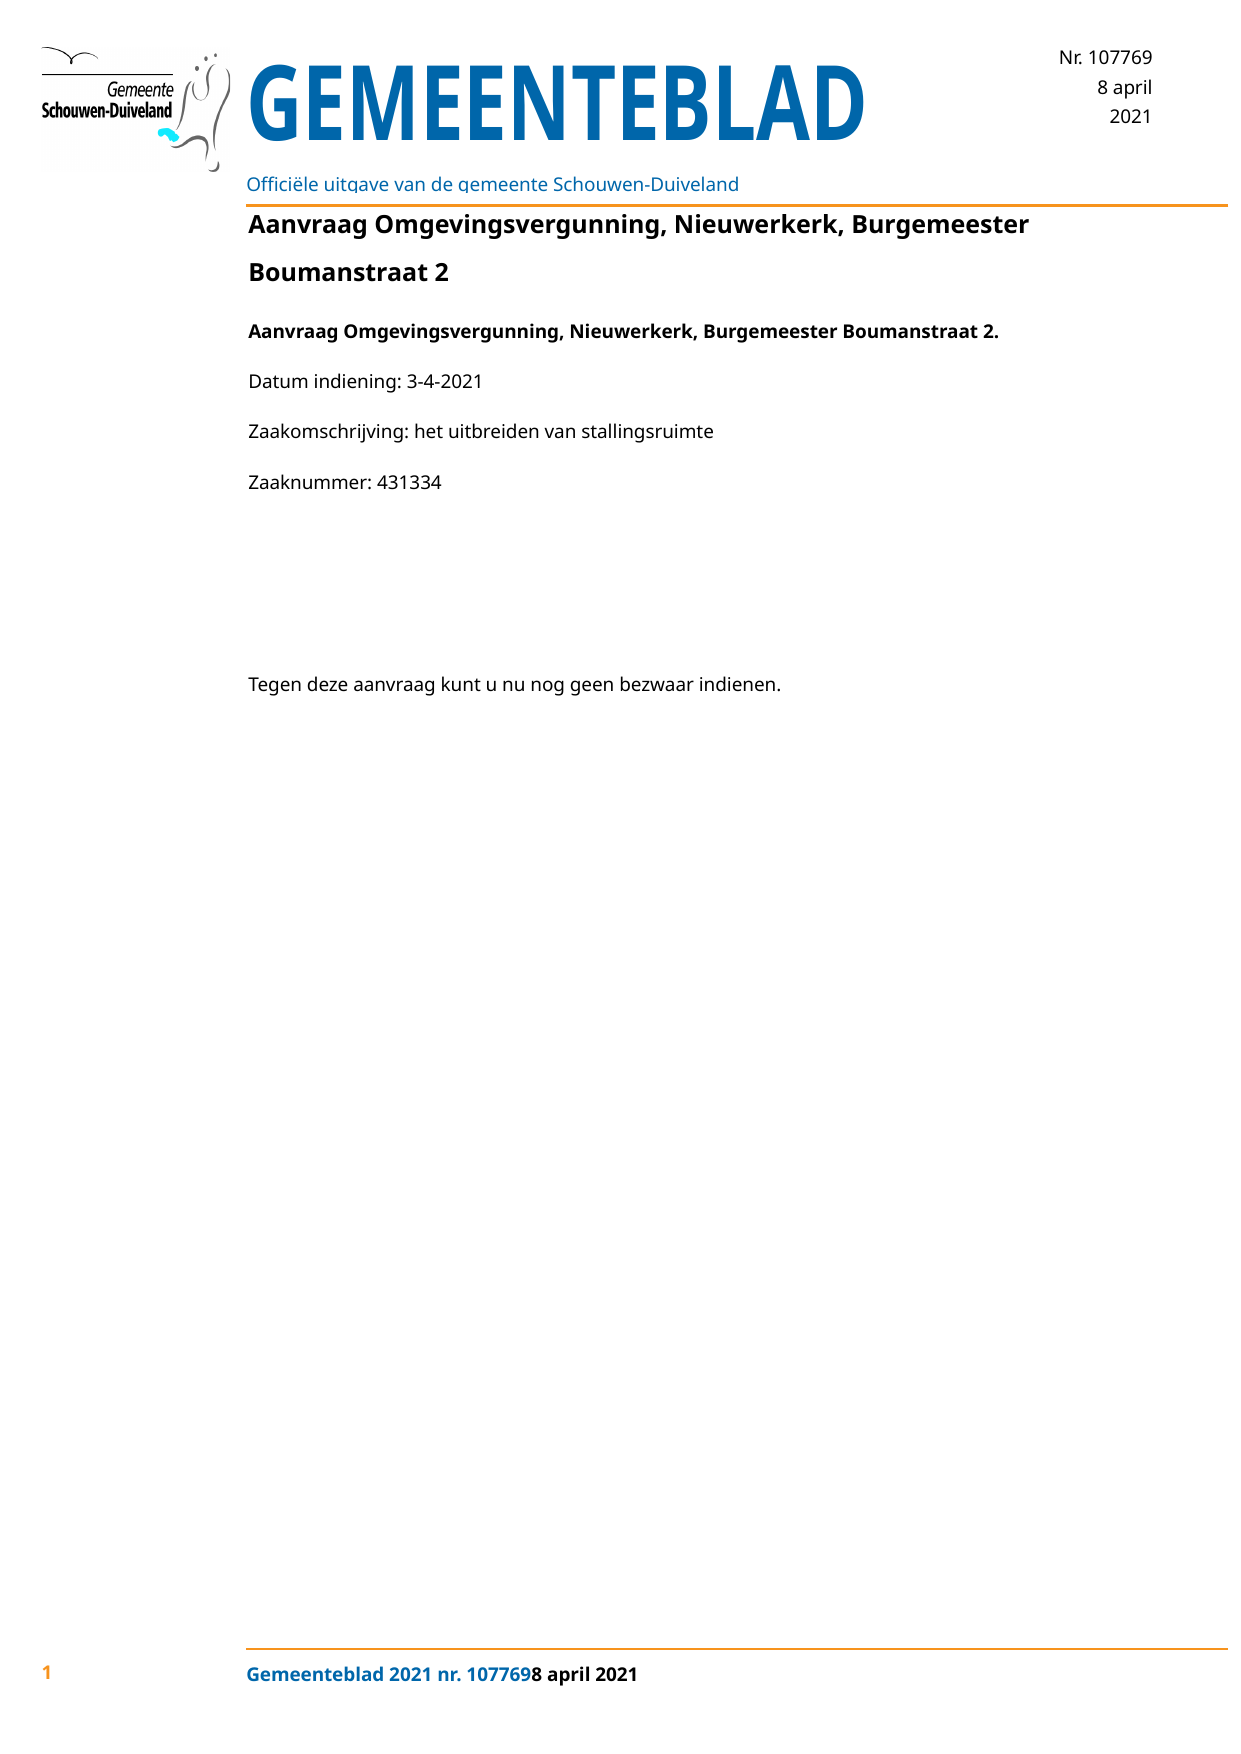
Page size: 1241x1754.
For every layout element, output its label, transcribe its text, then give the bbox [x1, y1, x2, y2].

text Aanvraag Omgevingsvergunning, Nieuwerkerk, Burgemeester Boumanstraat 2 [248, 207, 1152, 288]
text Zaaknummer: 431334 [248, 469, 1152, 495]
picture [41, 47, 231, 172]
text Datum indiening: 3-4-2021 [248, 368, 1152, 394]
text Tegen deze aanvraag kunt u nu nog geen bezwaar indienen. [248, 671, 1152, 697]
text Zaakomschrijving: het uitbreiden van stallingsruimte [248, 419, 1152, 444]
text Aanvraag Omgevingsvergunning, Nieuwerkerk, Burgemeester Boumanstraat 2. [248, 318, 1152, 344]
